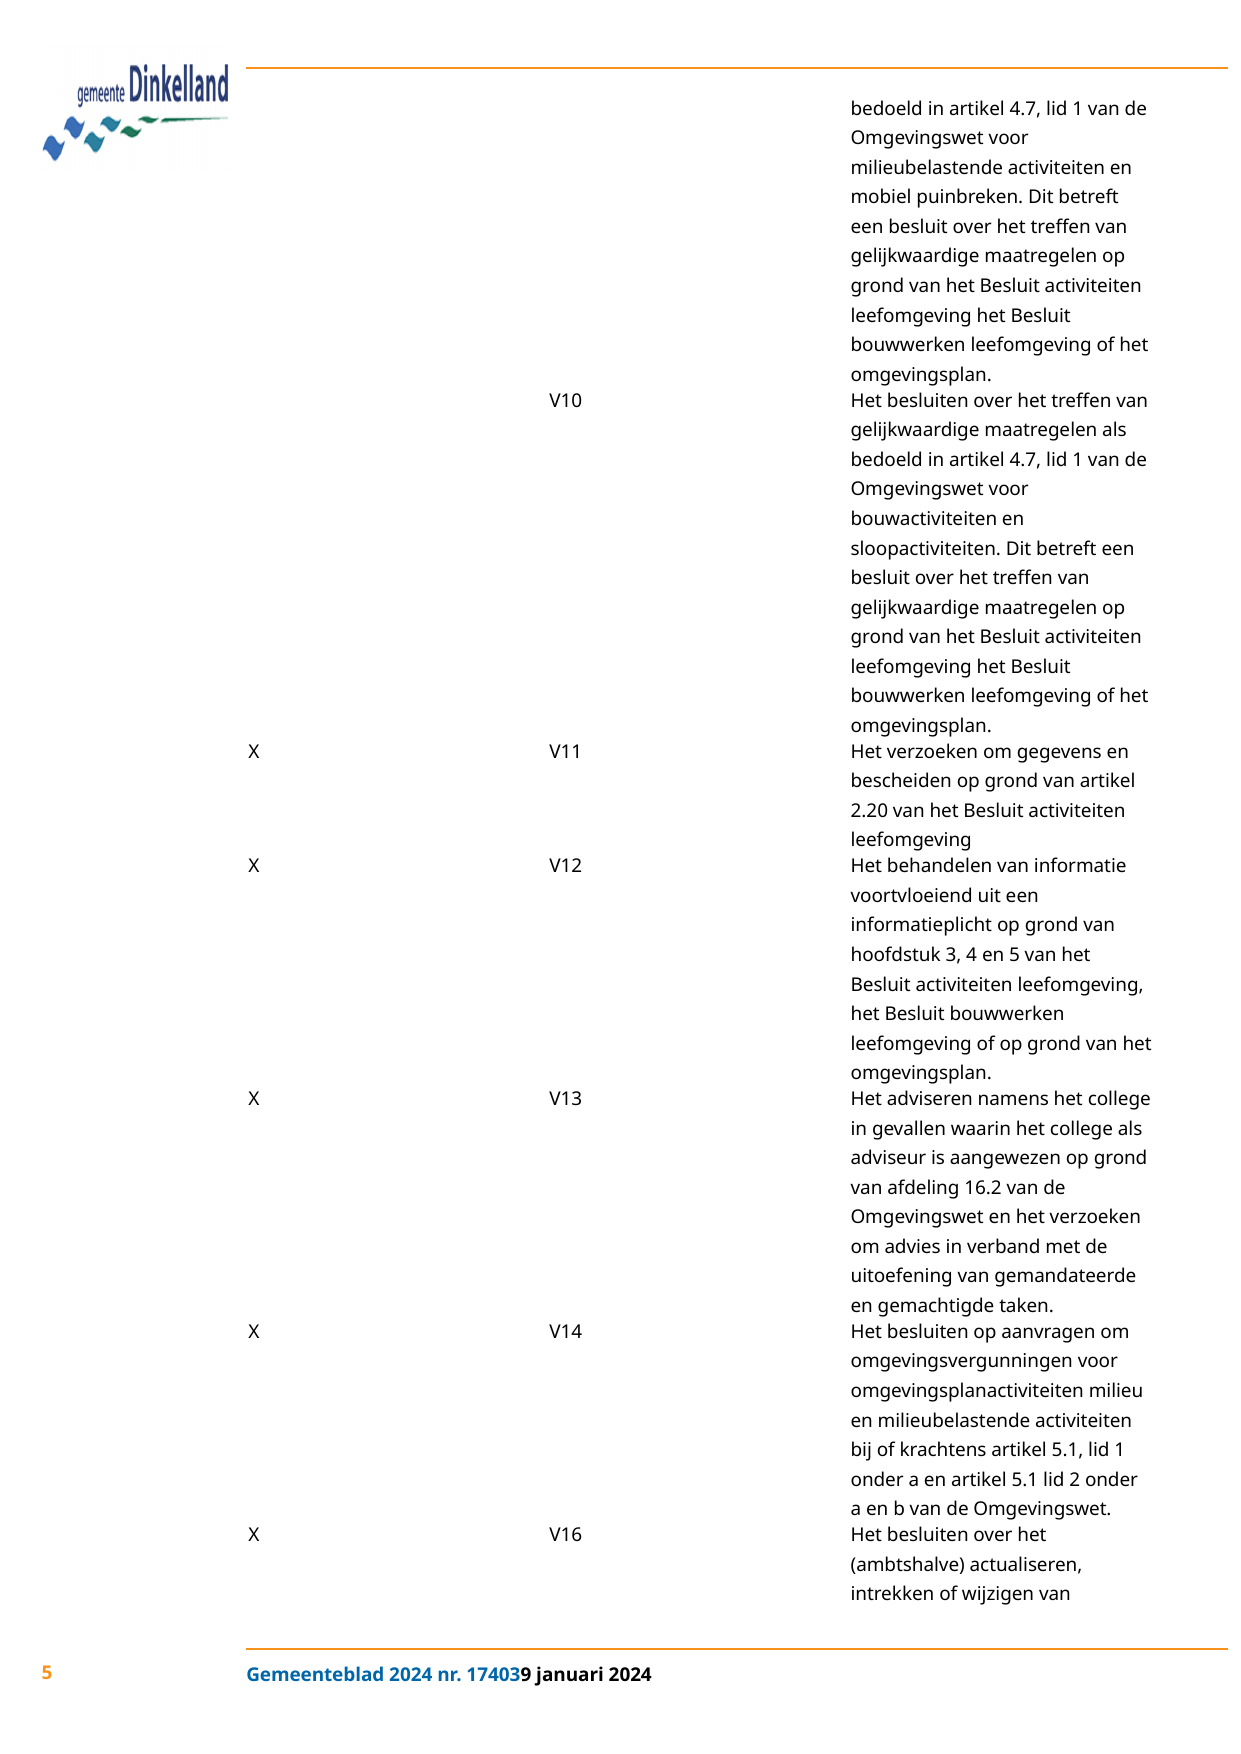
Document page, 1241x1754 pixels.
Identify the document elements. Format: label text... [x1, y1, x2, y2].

table_cell X [248, 1318, 549, 1521]
table_cell Het besluiten over het treffen van gelijkwaardige maatregelen als bedoeld in artikel 4.7, lid 1 van de Omgevingswet voor bouwactiviteiten en sloopactiviteiten. Dit betreft een besluit over het treffen van gelijkwaardige maatregelen op grond van het Besluit activiteiten leefomgeving het Besluit bouwwerken leefomgeving of het omgevingsplan. [850, 387, 1152, 738]
table_cell Het besluiten over het (ambtshalve) actualiseren, intrekken of wijzigen van [850, 1521, 1152, 1606]
table_cell Het besluiten op aanvragen om omgevingsvergunningen voor omgevingsplanactiviteiten milieu en milieubelastende activiteiten bij of krachtens artikel 5.1, lid 1 onder a en artikel 5.1 lid 2 onder a en b van de Omgevingswet. [850, 1318, 1152, 1521]
table_cell V16 [549, 1521, 850, 1606]
table_cell bedoeld in artikel 4.7, lid 1 van de Omgevingswet voor milieubelastende activiteiten en mobiel puinbreken. Dit betreft een besluit over het treffen van gelijkwaardige maatregelen op grond van het Besluit activiteiten leefomgeving het Besluit bouwwerken leefomgeving of het omgevingsplan. [850, 95, 1152, 387]
table_cell X [248, 853, 549, 1085]
table_cell Het behandelen van informatie voortvloeiend uit een informatieplicht op grond van hoofdstuk 3, 4 en 5 van het Besluit activiteiten leefomgeving, het Besluit bouwwerken leefomgeving of op grond van het omgevingsplan. [850, 853, 1152, 1085]
table_cell V11 [549, 738, 850, 852]
table_cell V10 [549, 387, 850, 738]
table_cell Het adviseren namens het college in gevallen waarin het college als adviseur is aangewezen op grond van afdeling 16.2 van de Omgevingswet en het verzoeken om advies in verband met de uitoefening van gemandateerde en gemachtigde taken. [850, 1085, 1152, 1318]
table_cell [549, 95, 850, 387]
picture [41, 47, 231, 172]
table_cell X [248, 1085, 549, 1318]
table_cell X [248, 1521, 549, 1606]
table_cell V12 [549, 853, 850, 1085]
table_cell X [248, 738, 549, 852]
table_cell V14 [549, 1318, 850, 1521]
table_cell [248, 387, 549, 738]
table_cell [248, 95, 549, 387]
table_cell V13 [549, 1085, 850, 1318]
table_cell Het verzoeken om gegevens en bescheiden op grond van artikel 2.20 van het Besluit activiteiten leefomgeving [850, 738, 1152, 852]
